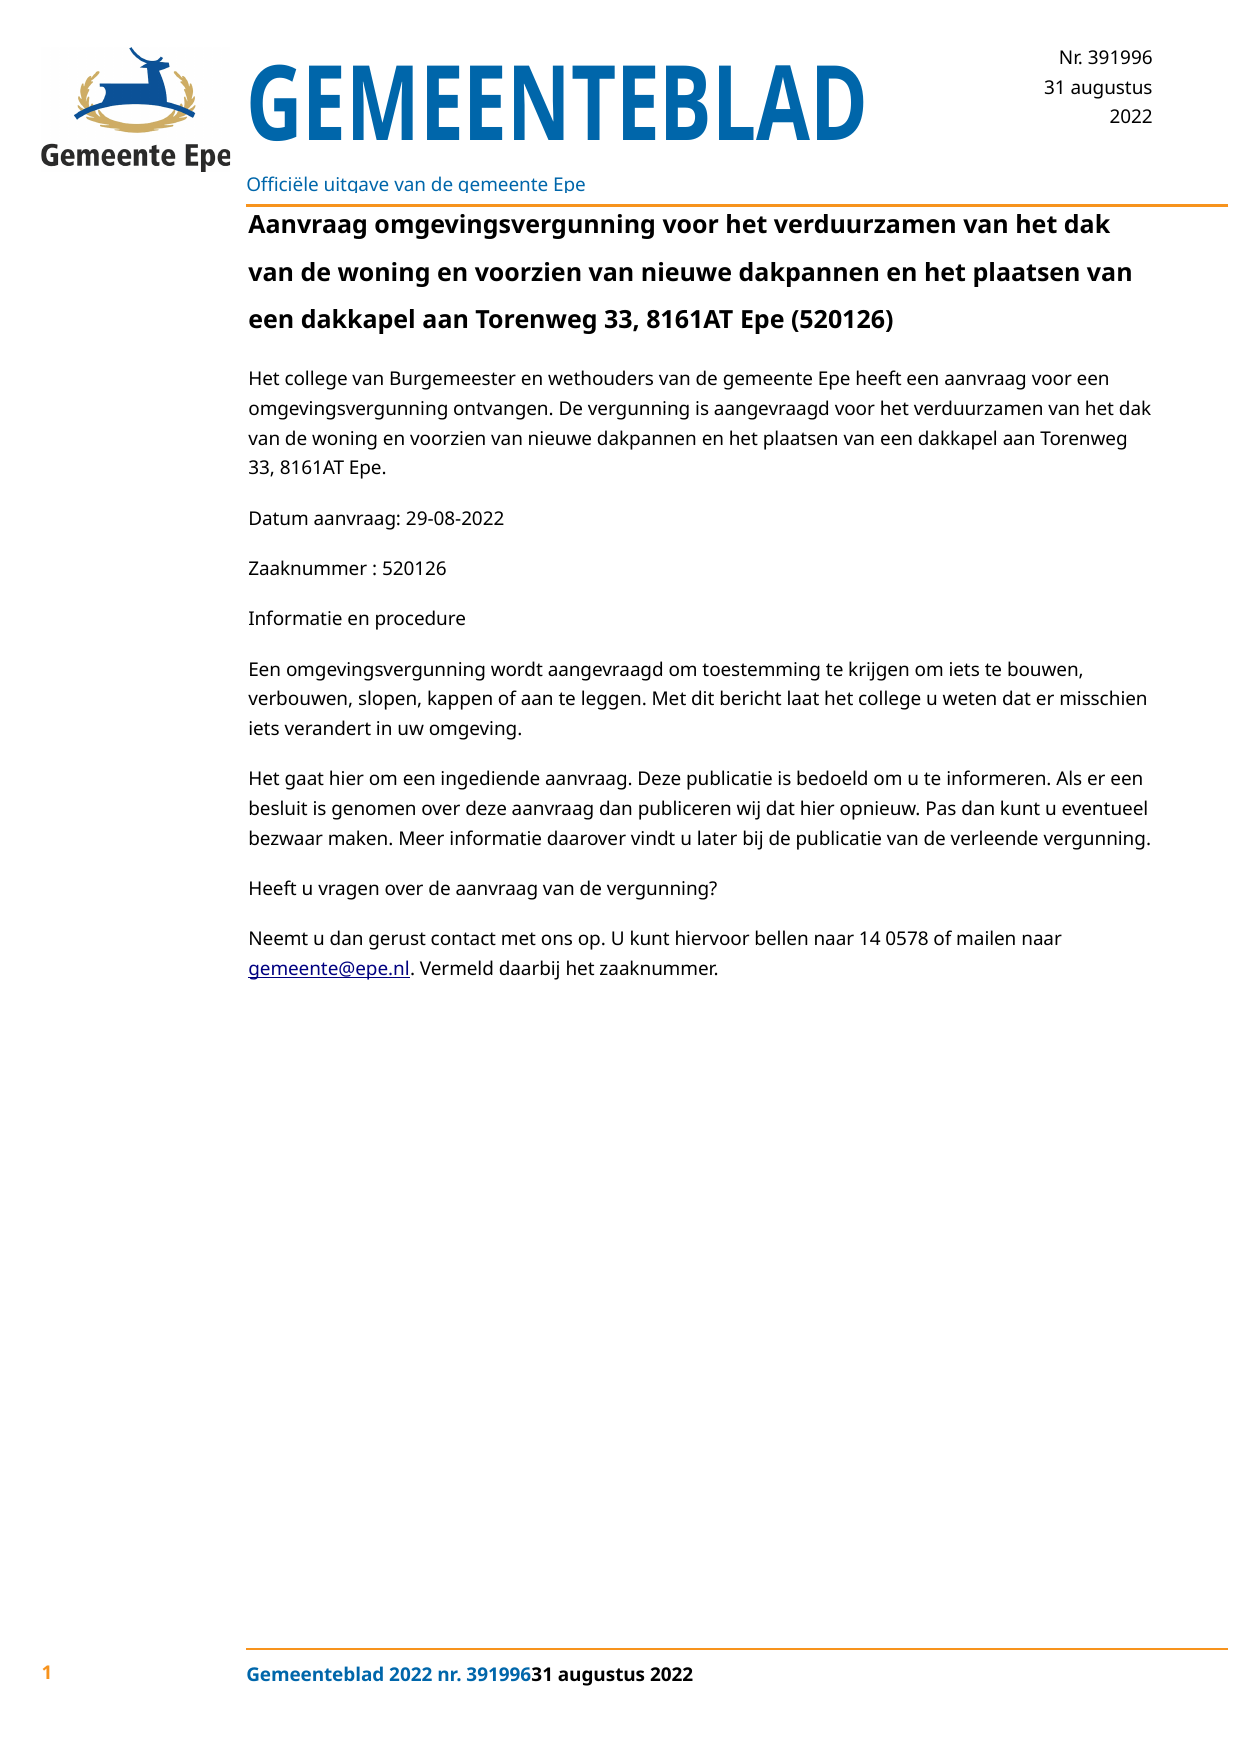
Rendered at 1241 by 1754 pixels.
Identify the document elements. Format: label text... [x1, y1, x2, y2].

text Heeft u vragen over de aanvraag van de vergunning? [248, 875, 1152, 901]
picture [41, 47, 231, 172]
text Informatie en procedure [248, 606, 1152, 631]
text Aanvraag omgevingsvergunning voor het verduurzamen van het dak van de woning en voorzien van nieuwe dakpannen en het plaatsen van een dakkapel aan Torenweg 33, 8161AT Epe (520126) [248, 207, 1152, 336]
text Datum aanvraag: 29-08-2022 [248, 505, 1152, 530]
text Zaaknummer : 520126 [248, 555, 1152, 581]
text Het gaat hier om een ingediende aanvraag. Deze publicatie is bedoeld om u te informeren. Als er een besluit is genomen over deze aanvraag dan publiceren wij dat hier opnieuw. Pas dan kunt u eventueel bezwaar maken. Meer informatie daarover vindt u later bij de publicatie van de verleende vergunning. [248, 766, 1152, 850]
text Neemt u dan gerust contact met ons op. U kunt hiervoor bellen naar 14 0578 of mailen naar gemeente@epe.nl. Vermeld daarbij het zaaknummer. [248, 926, 1152, 981]
text Een omgevingsvergunning wordt aangevraagd om toestemming te krijgen om iets te bouwen, verbouwen, slopen, kappen of aan te leggen. Met dit bericht laat het college u weten dat er misschien iets verandert in uw omgeving. [248, 656, 1152, 741]
text Het college van Burgemeester en wethouders van de gemeente Epe heeft een aanvraag voor een omgevingsvergunning ontvangen. De vergunning is aangevraagd voor het verduurzamen van het dak van de woning en voorzien van nieuwe dakpannen en het plaatsen van een dakkapel aan Torenweg 33, 8161AT Epe. [248, 366, 1152, 480]
